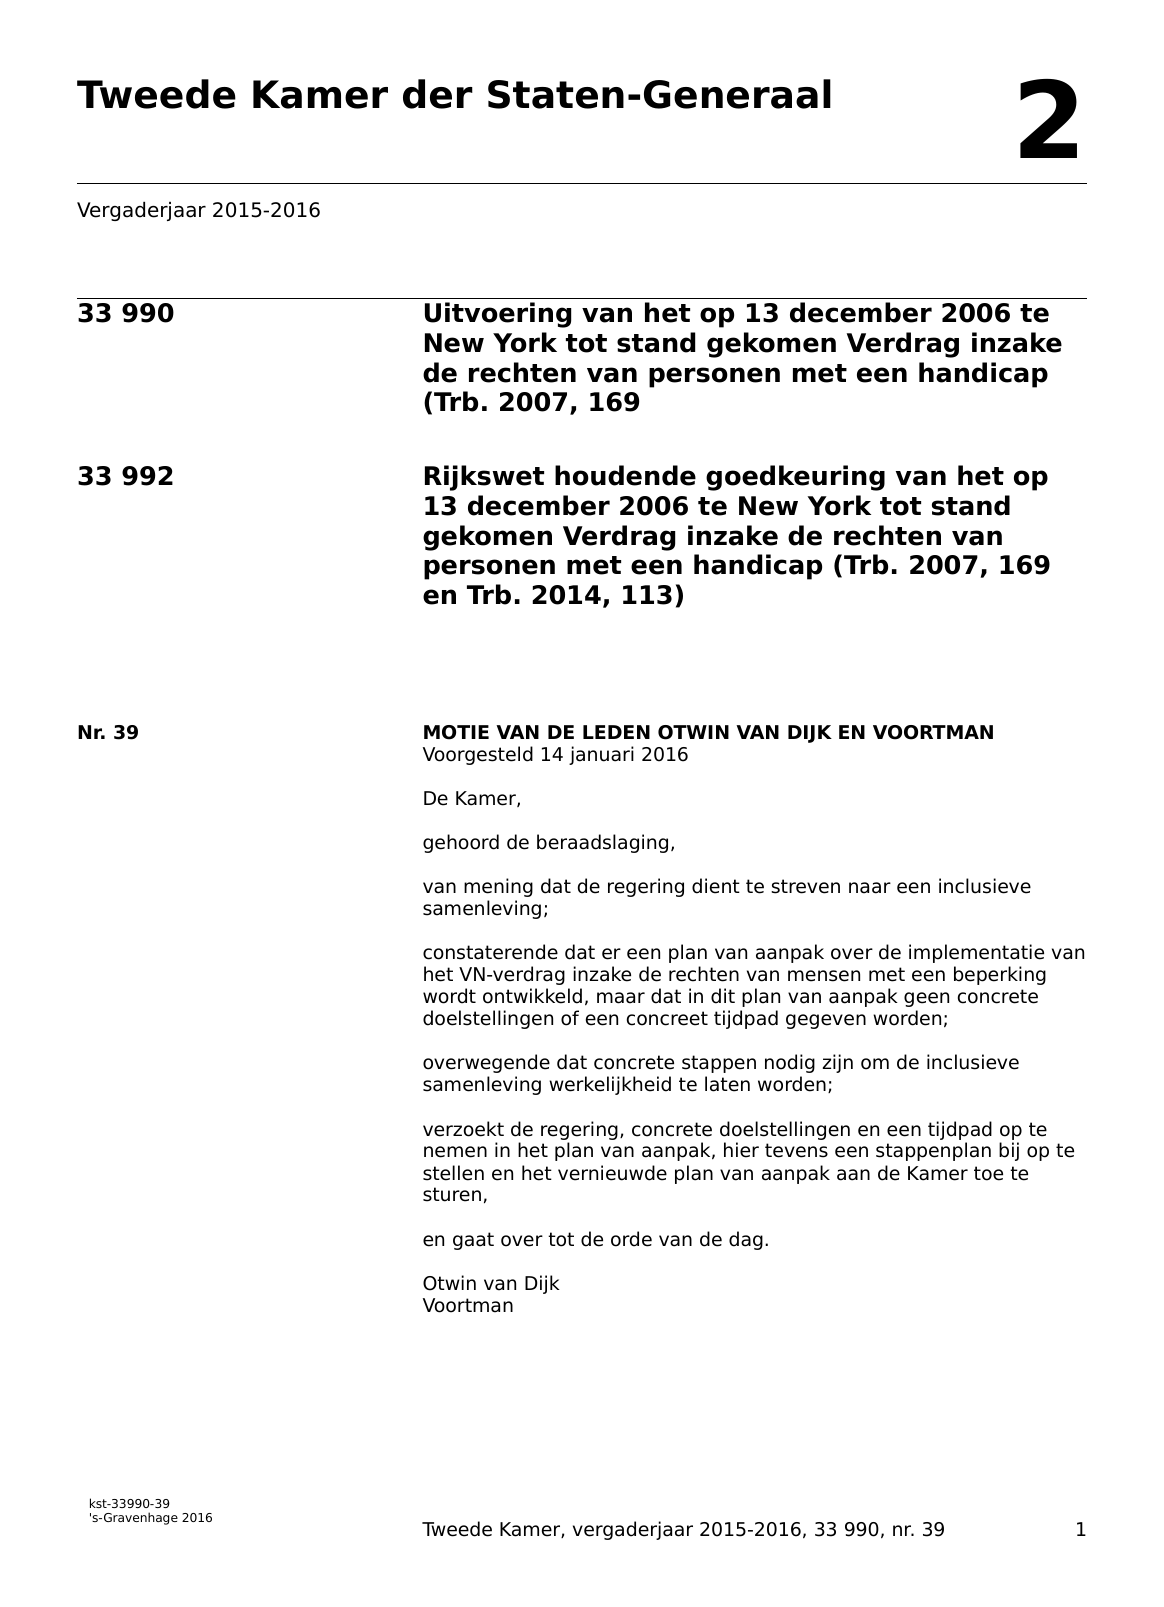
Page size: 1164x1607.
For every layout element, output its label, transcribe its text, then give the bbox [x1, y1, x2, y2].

text overwegende dat concrete stappen nodig zijn om de inclusieve samenleving werkelijkheid te laten worden; [422, 1052, 1087, 1096]
text Voortman [422, 1295, 1087, 1317]
subtitle 33 992 Rijkswet houdende goedkeuring van het op 13 december 2006 te New York tot stand gekomen Verdrag inzake de rechten van personen met een handicap (Trb. 2007, 169 en Trb. 2014, 113) [77, 462, 1087, 611]
subtitle 33 990 Uitvoering van het op 13 december 2006 te New York tot stand gekomen Verdrag inzake de rechten van personen met een handicap (Trb. 2007, 169 [77, 299, 1087, 418]
table_header 2 [886, 59, 1087, 183]
text verzoekt de regering, concrete doelstellingen en een tijdpad op te nemen in het plan van aanpak, hier tevens een stappenplan bij op te stellen en het vernieuwde plan van aanpak aan de Kamer toe te sturen, [422, 1118, 1087, 1206]
text Otwin van Dijk [422, 1273, 1087, 1295]
text kst-33990-39 [88, 1497, 323, 1511]
text gehoord de beraadslaging, [422, 832, 1087, 854]
table_header Tweede Kamer der Staten-Generaal [77, 59, 886, 183]
text 's-Gravenhage 2016 [88, 1511, 323, 1525]
text De Kamer, [422, 788, 1087, 810]
text constaterende dat er een plan van aanpak over de implementatie van het VN-verdrag inzake de rechten van mensen met een beperking wordt ontwikkeld, maar dat in dit plan van aanpak geen concrete doelstellingen of een concreet tijdpad gegeven worden; [422, 942, 1087, 1030]
text Voorgesteld 14 januari 2016 [422, 743, 1087, 766]
text van mening dat de regering dient te streven naar een inclusieve samenleving; [422, 876, 1087, 920]
text en gaat over tot de orde van de dag. [422, 1228, 1087, 1251]
table_cell Vergaderjaar 2015-2016 [77, 184, 1087, 298]
subtitle Nr. 39 MOTIE VAN DE LEDEN OTWIN VAN DIJK EN VOORTMAN [77, 722, 1087, 743]
